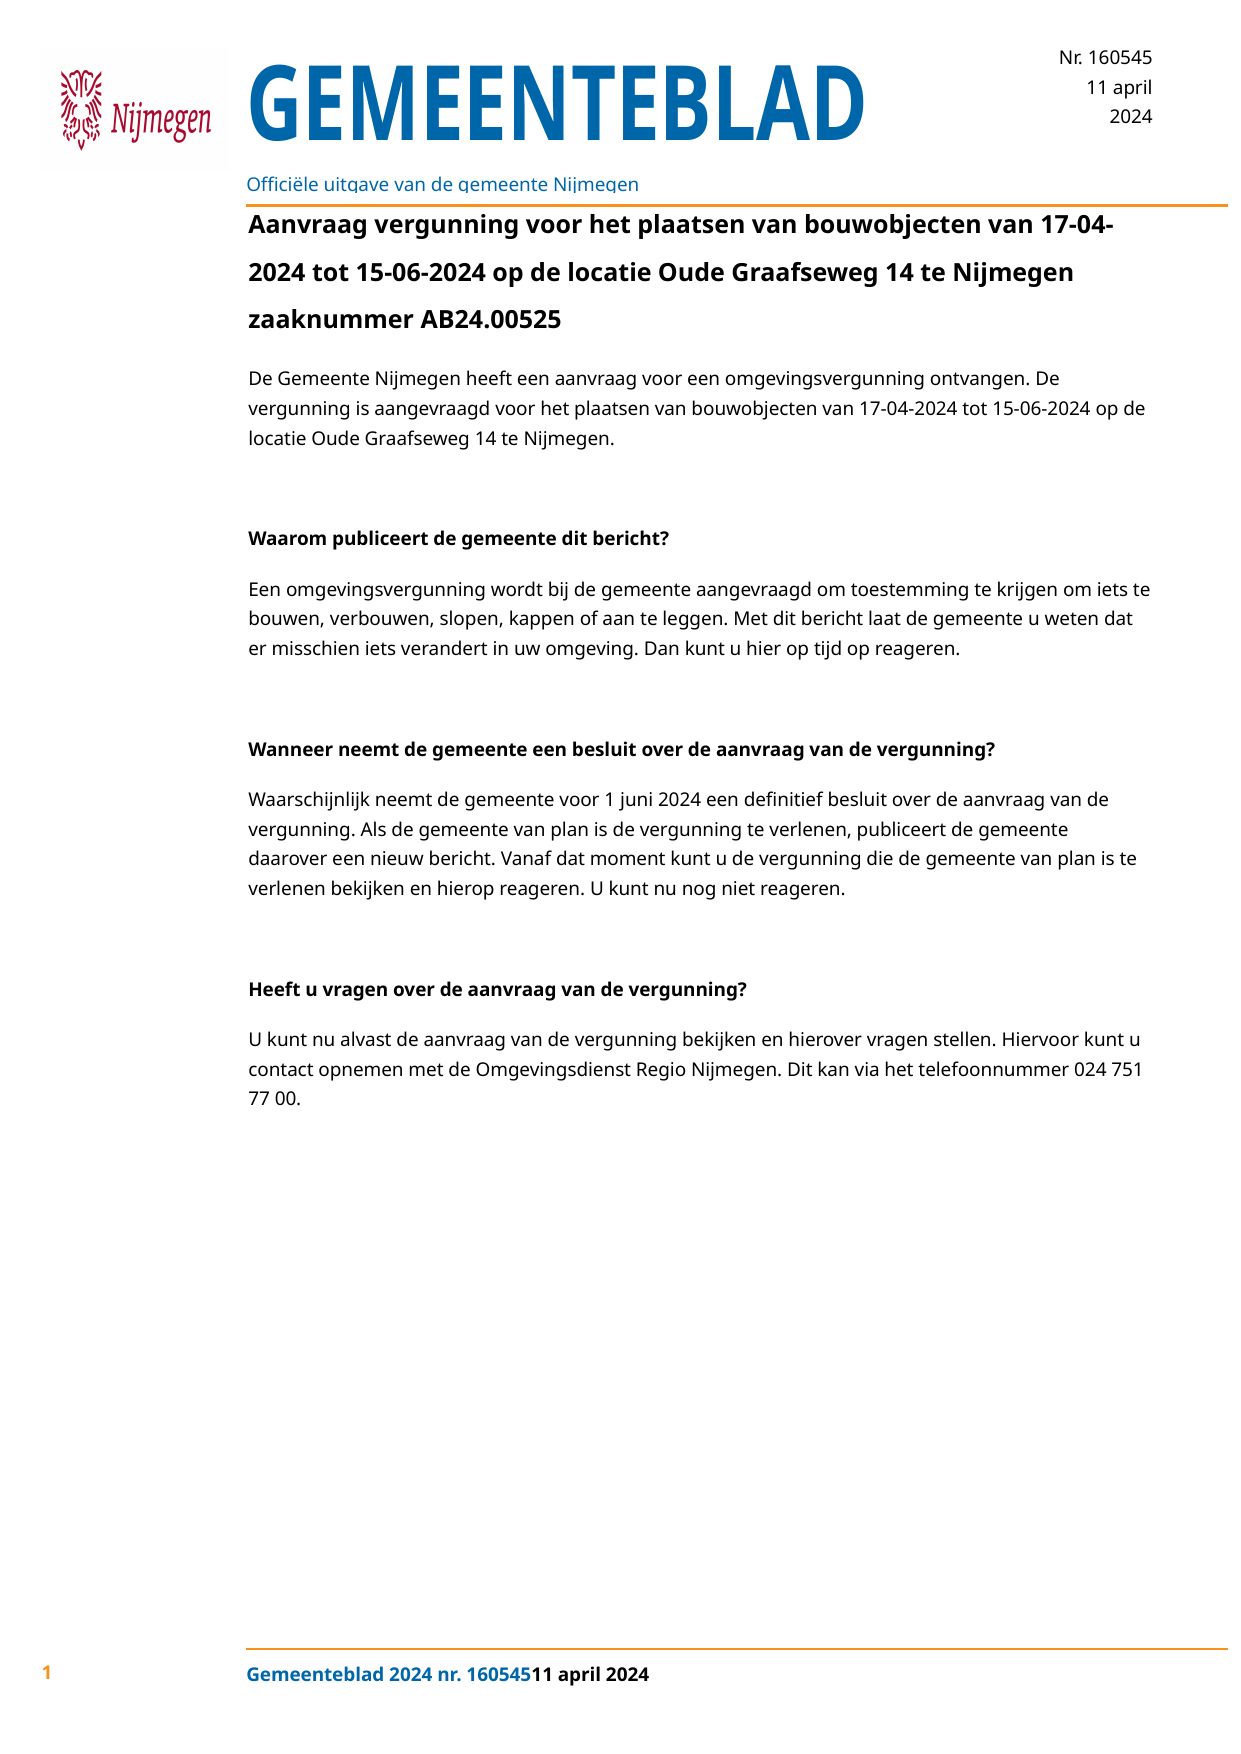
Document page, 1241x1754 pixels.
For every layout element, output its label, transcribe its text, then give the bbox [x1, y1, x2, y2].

text De Gemeente Nijmegen heeft een aanvraag voor een omgevingsvergunning ontvangen. De vergunning is aangevraagd voor het plaatsen van bouwobjecten van 17-04-2024 tot 15-06-2024 op de locatie Oude Graafseweg 14 te Nijmegen. [248, 366, 1152, 450]
text Waarom publiceert de gemeente dit bericht? [248, 526, 1152, 551]
text Waarschijnlijk neemt de gemeente voor 1 juni 2024 een definitief besluit over de aanvraag van de vergunning. Als de gemeente van plan is de vergunning te verlenen, publiceert de gemeente daarover een nieuw bericht. Vanaf dat moment kunt u de vergunning die de gemeente van plan is te verlenen bekijken en hierop reageren. U kunt nu nog niet reageren. [248, 786, 1152, 901]
text Aanvraag vergunning voor het plaatsen van bouwobjecten van 17-04-2024 tot 15-06-2024 op de locatie Oude Graafseweg 14 te Nijmegen zaaknummer AB24.00525 [248, 207, 1152, 336]
text Wanneer neemt de gemeente een besluit over de aanvraag van de vergunning? [248, 736, 1152, 762]
picture [41, 47, 231, 172]
text Een omgevingsvergunning wordt bij de gemeente aangevraagd om toestemming te krijgen om iets te bouwen, verbouwen, slopen, kappen of aan te leggen. Met dit bericht laat de gemeente u weten dat er misschien iets verandert in uw omgeving. Dan kunt u hier op tijd op reageren. [248, 576, 1152, 661]
text Heeft u vragen over de aanvraag van de vergunning? [248, 976, 1152, 1002]
text U kunt nu alvast de aanvraag van de vergunning bekijken en hierover vragen stellen. Hiervoor kunt u contact opnemen met de Omgevingsdienst Regio Nijmegen. Dit kan via het telefoonnummer 024 751 77 00. [248, 1026, 1152, 1111]
